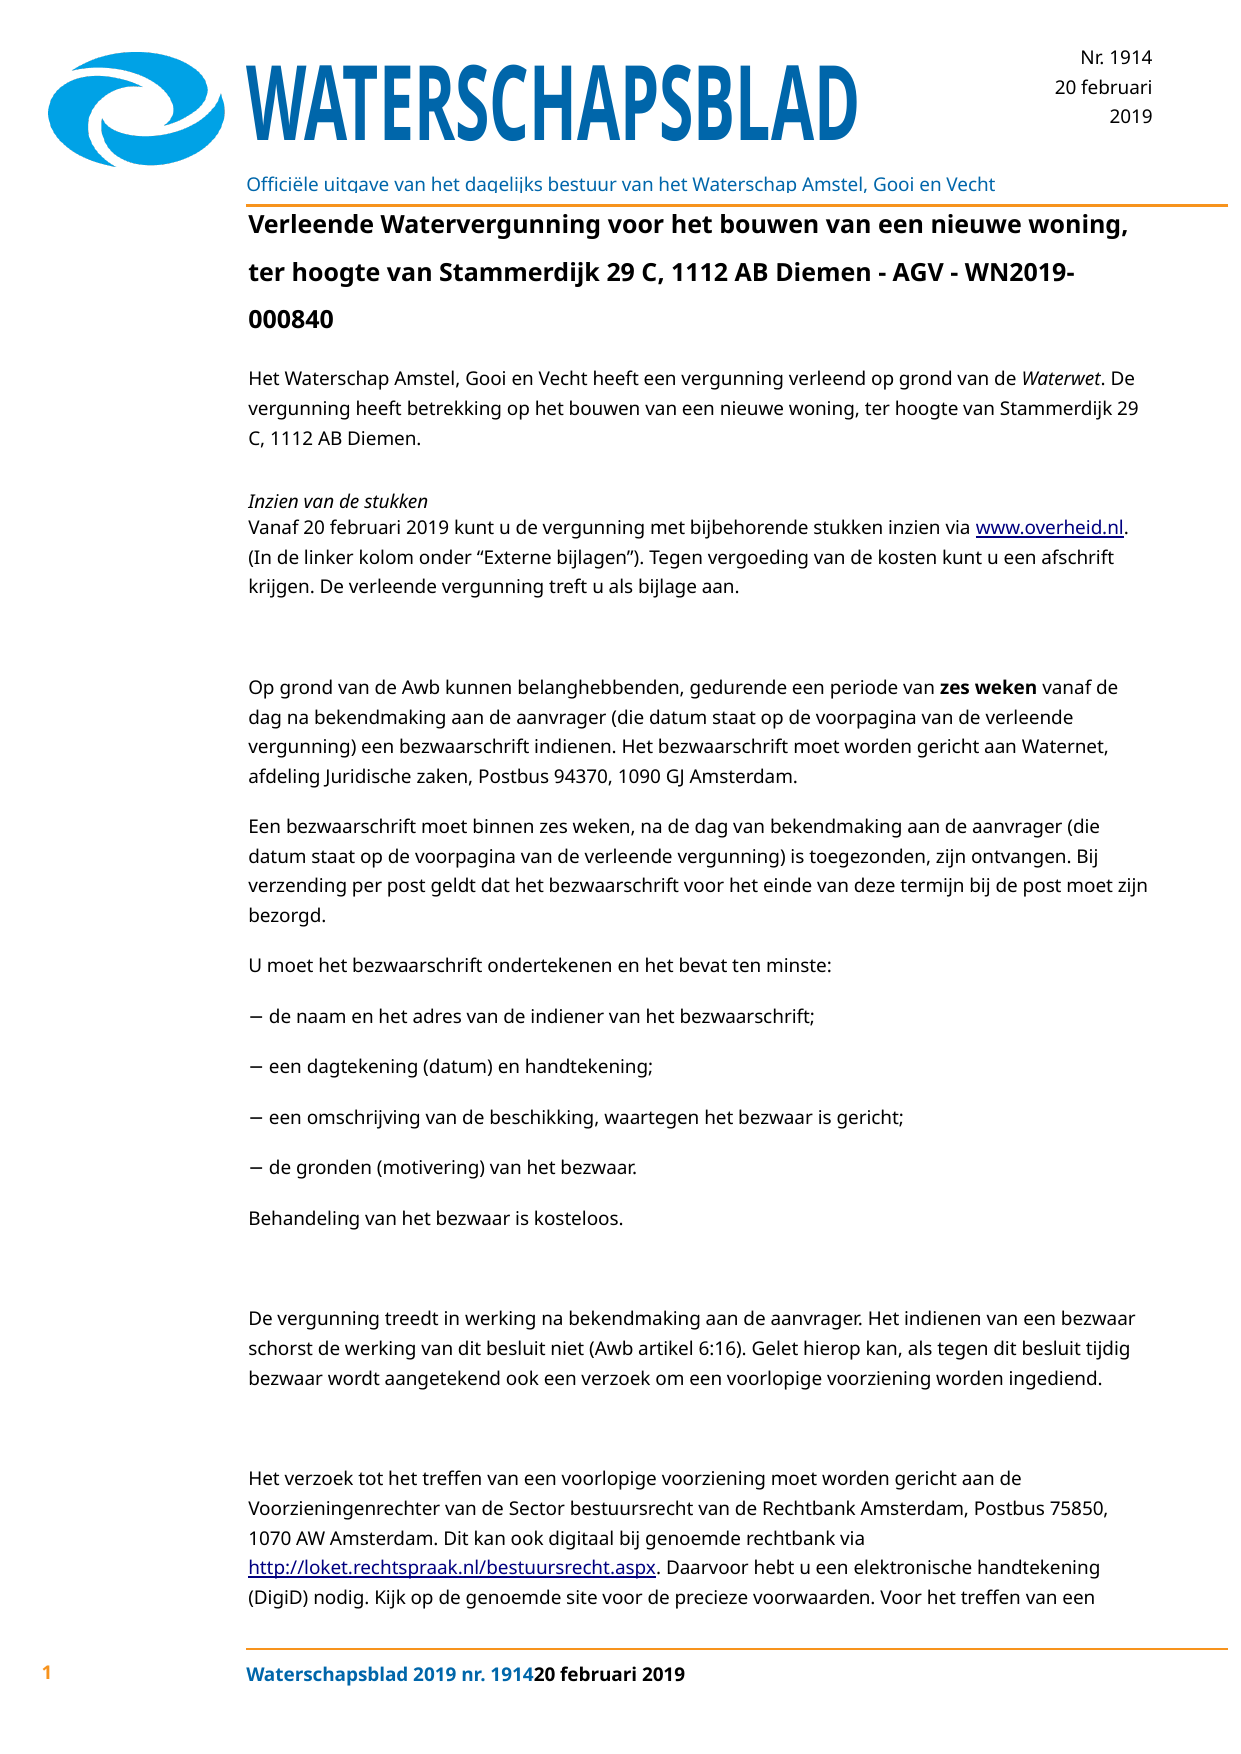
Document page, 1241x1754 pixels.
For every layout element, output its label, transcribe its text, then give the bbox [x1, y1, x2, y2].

text Het verzoek tot het treffen van een voorlopige voorziening moet worden gericht aan de Voorzieningenrechter van de Sector bestuursrecht van de Rechtbank Amsterdam, Postbus 75850, 1070 AW Amsterdam. Dit kan ook digitaal bij genoemde rechtbank via http://loket.rechtspraak.nl/bestuursrecht.aspx. Daarvoor hebt u een elektronische handtekening (DigiD) nodig. Kijk op de genoemde site voor de precieze voorwaarden. Voor het treffen van een [248, 1466, 1152, 1610]
picture [41, 47, 231, 172]
text − de naam en het adres van de indiener van het bezwaarschrift; [248, 1003, 1152, 1029]
text Een bezwaarschrift moet binnen zes weken, na de dag van bekendmaking aan de aanvrager (die datum staat op de voorpagina van de verleende vergunning) is toegezonden, zijn ontvangen. Bij verzending per post geldt dat het bezwaarschrift voor het einde van deze termijn bij de post moet zijn bezorgd. [248, 813, 1152, 928]
text De vergunning treedt in werking na bekendmaking aan de aanvrager. Het indienen van een bezwaar schorst de werking van dit besluit niet (Awb artikel 6:16). Gelet hierop kan, als tegen dit besluit tijdig bezwaar wordt aangetekend ook een verzoek om een voorlopige voorziening worden ingediend. [248, 1306, 1152, 1391]
text Vanaf 20 februari 2019 kunt u de vergunning met bijbehorende stukken inzien via www.overheid.nl. (In de linker kolom onder “Externe bijlagen”). Tegen vergoeding van de kosten kunt u een afschrift krijgen. De verleende vergunning treft u als bijlage aan. [248, 514, 1152, 599]
text Inzien van de stukken [248, 489, 1152, 514]
text − de gronden (motivering) van het bezwaar. [248, 1154, 1152, 1180]
text − een dagtekening (datum) en handtekening; [248, 1053, 1152, 1079]
text Behandeling van het bezwaar is kosteloos. [248, 1205, 1152, 1231]
text − een omschrijving van de beschikking, waartegen het bezwaar is gericht; [248, 1104, 1152, 1130]
text Het Waterschap Amstel, Gooi en Vecht heeft een vergunning verleend op grond van de Waterwet. De vergunning heeft betrekking op het bouwen van een nieuwe woning, ter hoogte van Stammerdijk 29 C, 1112 AB Diemen. [248, 366, 1152, 450]
text Verleende Watervergunning voor het bouwen van een nieuwe woning, ter hoogte van Stammerdijk 29 C, 1112 AB Diemen - AGV - WN2019-000840 [248, 207, 1152, 336]
text Op grond van de Awb kunnen belanghebbenden, gedurende een periode van zes weken vanaf de dag na bekendmaking aan de aanvrager (die datum staat op de voorpagina van de verleende vergunning) een bezwaarschrift indienen. Het bezwaarschrift moet worden gericht aan Waternet, afdeling Juridische zaken, Postbus 94370, 1090 GJ Amsterdam. [248, 674, 1152, 789]
text U moet het bezwaarschrift ondertekenen en het bevat ten minste: [248, 953, 1152, 978]
